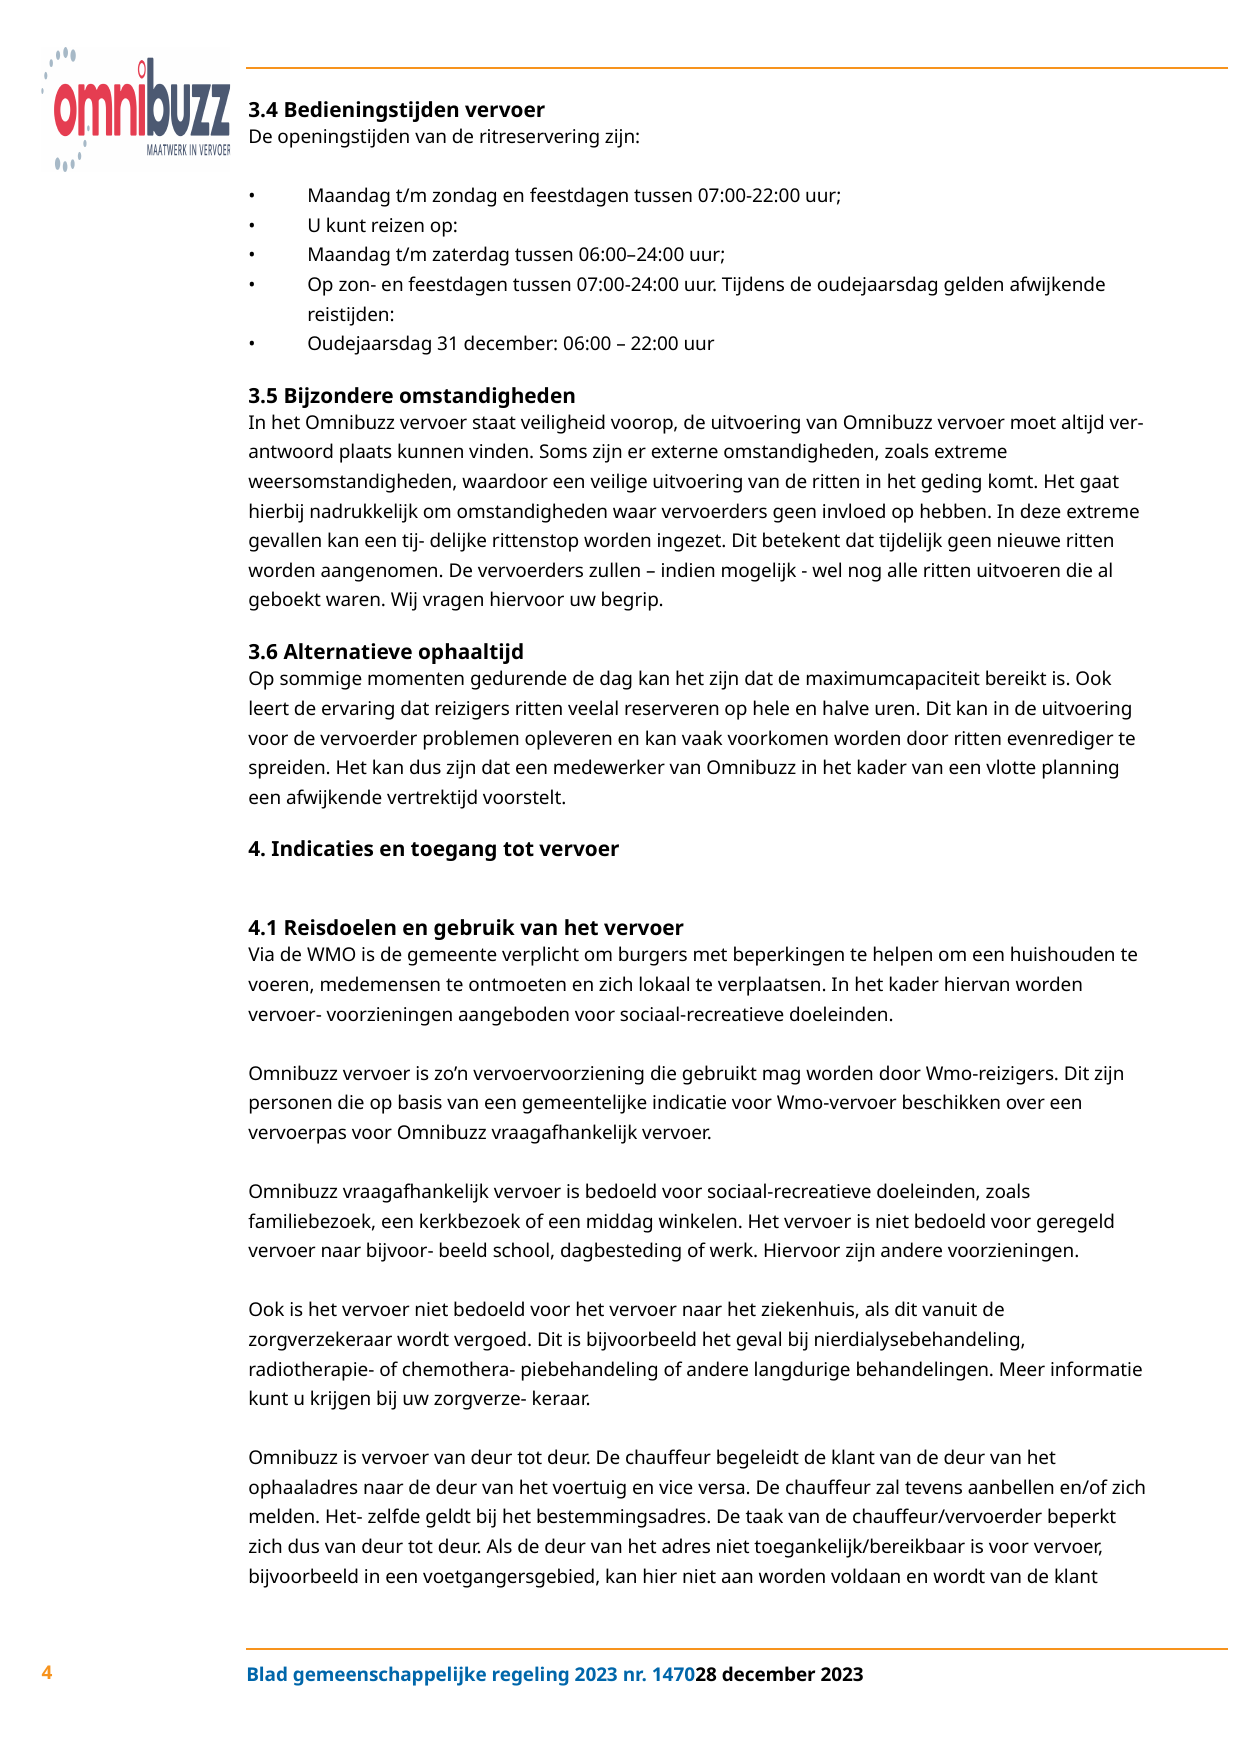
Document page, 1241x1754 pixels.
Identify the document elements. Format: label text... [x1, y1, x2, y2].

text Op sommige momenten gedurende de dag kan het zijn dat de maximumcapaciteit bereikt is. Ook leert de ervaring dat reizigers ritten veelal reserveren op hele en halve uren. Dit kan in de uitvoering voor de vervoerder problemen opleveren en kan vaak voorkomen worden door ritten evenrediger te spreiden. Het kan dus zijn dat een medewerker van Omnibuzz in het kader van een vlotte planning een afwijkende vertrektijd voorstelt. [248, 666, 1152, 809]
list Maandag t/m zaterdag tussen 06:00–24:00 uur; [248, 242, 1152, 267]
text In het Omnibuzz vervoer staat veiligheid voorop, de uitvoering van Omnibuzz vervoer moet altijd ver- antwoord plaats kunnen vinden. Soms zijn er externe omstandigheden, zoals extreme weersomstandigheden, waardoor een veilige uitvoering van de ritten in het geding komt. Het gaat hierbij nadrukkelijk om omstandigheden waar vervoerders geen invloed op hebben. In deze extreme gevallen kan een tij- delijke rittenstop worden ingezet. Dit betekent dat tijdelijk geen nieuwe ritten worden aangenomen. De vervoerders zullen – indien mogelijk - wel nog alle ritten uitvoeren die al geboekt waren. Wij vragen hiervoor uw begrip. [248, 409, 1152, 612]
list Oudejaarsdag 31 december: 06:00 – 22:00 uur [248, 330, 1152, 356]
list Maandag t/m zondag en feestdagen tussen 07:00-22:00 uur; [248, 182, 1152, 208]
list Op zon- en feestdagen tussen 07:00-24:00 uur. Tijdens de oudejaarsdag gelden afwijkende reistijden: [248, 271, 1152, 326]
text Ook is het vervoer niet bedoeld voor het vervoer naar het ziekenhuis, als dit vanuit de zorgverzekeraar wordt vergoed. Dit is bijvoorbeeld het geval bij nierdialysebehandeling, radiotherapie- of chemothera- piebehandeling of andere langdurige behandelingen. Meer informatie kunt u krijgen bij uw zorgverze- keraar. [248, 1297, 1152, 1411]
text Omnibuzz vervoer is zo’n vervoervoorziening die gebruikt mag worden door Wmo-reizigers. Dit zijn personen die op basis van een gemeentelijke indicatie voor Wmo-vervoer beschikken over een vervoerpas voor Omnibuzz vraagafhankelijk vervoer. [248, 1060, 1152, 1145]
picture [41, 47, 231, 172]
text Omnibuzz vraagafhankelijk vervoer is bedoeld voor sociaal-recreatieve doeleinden, zoals familiebezoek, een kerkbezoek of een middag winkelen. Het vervoer is niet bedoeld voor geregeld vervoer naar bijvoor- beeld school, dagbesteding of werk. Hiervoor zijn andere voorzieningen. [248, 1178, 1152, 1263]
text 3.6 Alternatieve ophaaltijd [248, 637, 1152, 666]
text 3.5 Bijzondere omstandigheden [248, 381, 1152, 409]
text Omnibuzz is vervoer van deur tot deur. De chauffeur begeleidt de klant van de deur van het ophaaladres naar de deur van het voertuig en vice versa. De chauffeur zal tevens aanbellen en/of zich melden. Het- zelfde geldt bij het bestemmingsadres. De taak van de chauffeur/vervoerder beperkt zich dus van deur tot deur. Als de deur van het adres niet toegankelijk/bereikbaar is voor vervoer, bijvoorbeeld in een voetgangersgebied, kan hier niet aan worden voldaan en wordt van de klant [248, 1444, 1152, 1588]
text Via de WMO is de gemeente verplicht om burgers met beperkingen te helpen om een huishouden te voeren, medemensen te ontmoeten en zich lokaal te verplaatsen. In het kader hiervan worden vervoer- voorzieningen aangeboden voor sociaal-recreatieve doeleinden. [248, 942, 1152, 1026]
text De openingstijden van de ritreservering zijn: [248, 123, 1152, 149]
text 3.4 Bedieningstijden vervoer [248, 95, 1152, 123]
text 4.1 Reisdoelen en gebruik van het vervoer [248, 913, 1152, 942]
list U kunt reizen op: [248, 212, 1152, 238]
text 4. Indicaties en toegang tot vervoer [248, 834, 1152, 863]
